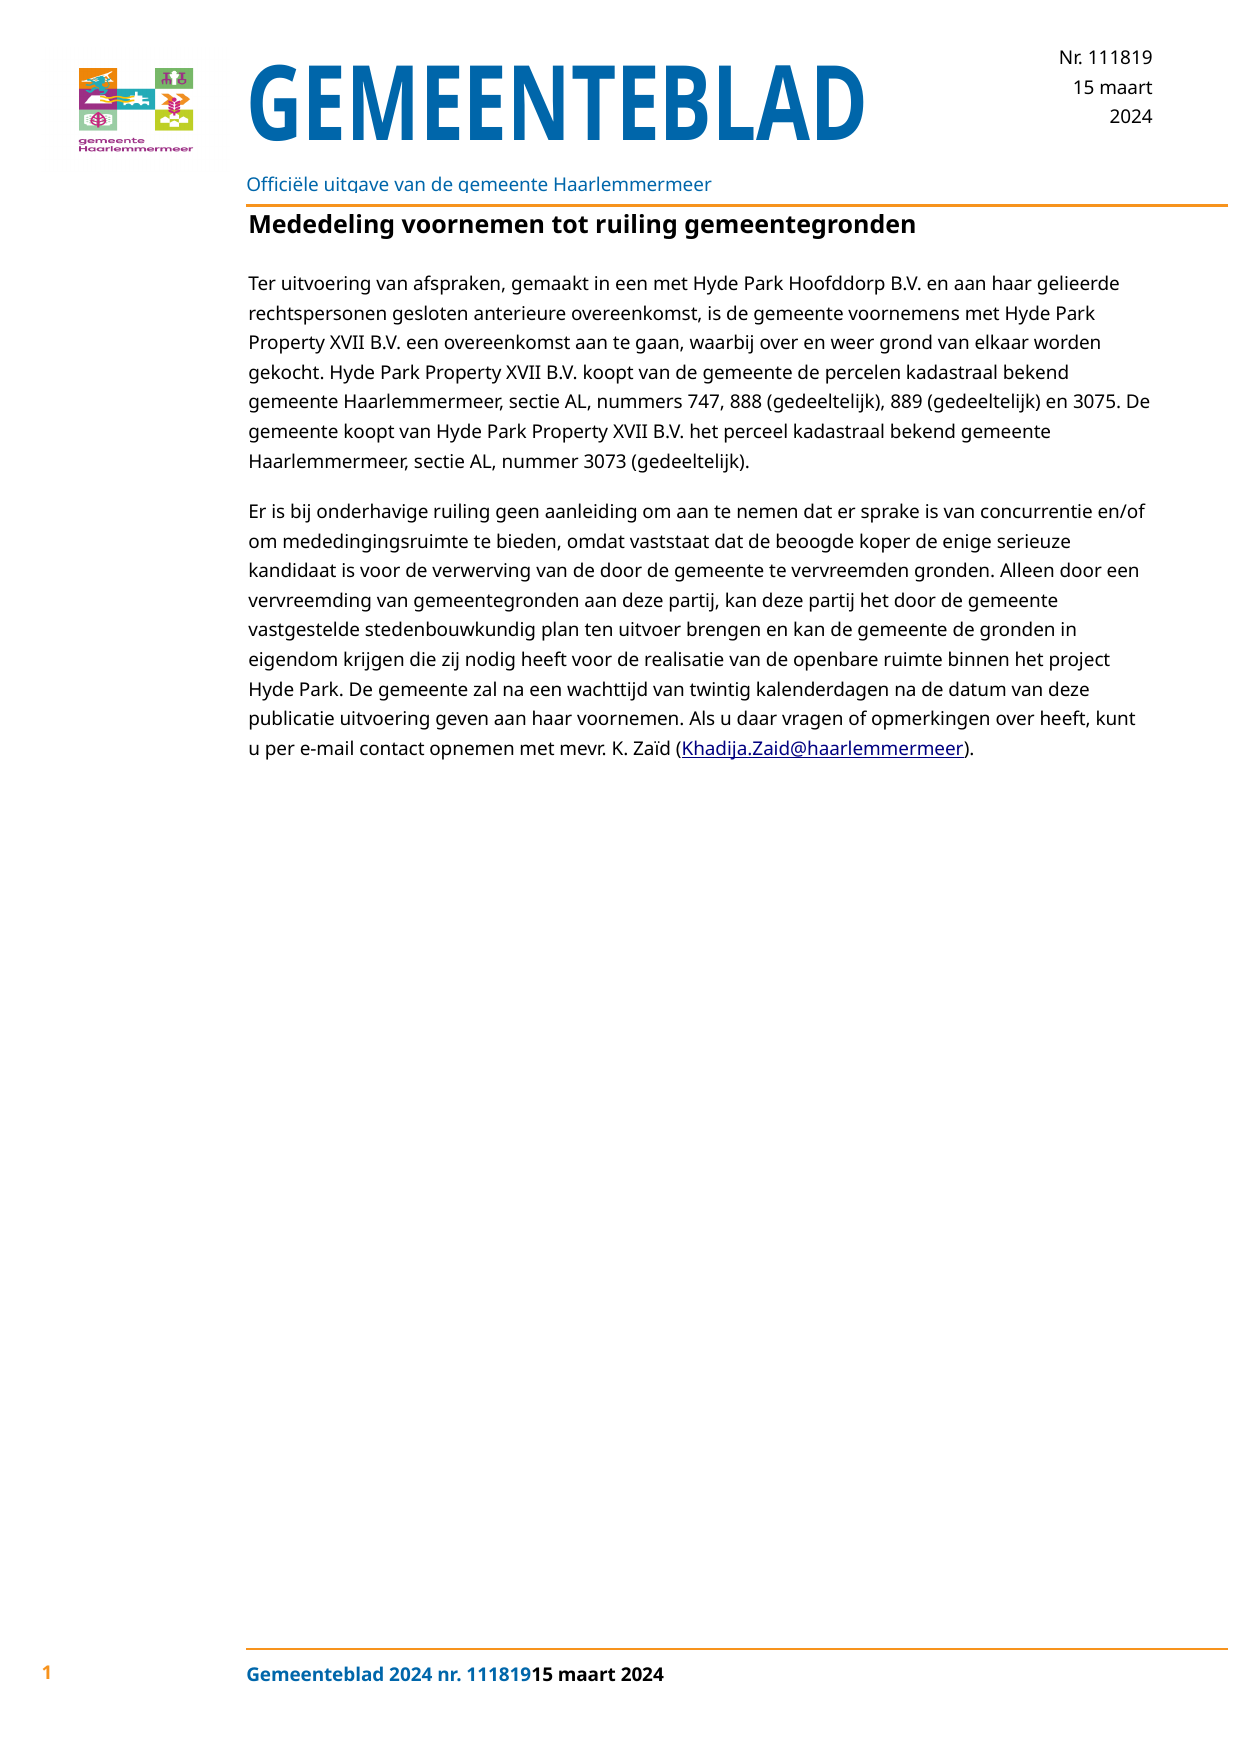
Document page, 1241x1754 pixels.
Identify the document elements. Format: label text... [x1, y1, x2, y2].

picture [41, 47, 231, 172]
text Er is bij onderhavige ruiling geen aanleiding om aan te nemen dat er sprake is van concurrentie en/of om mededingingsruimte te bieden, omdat vaststaat dat de beoogde koper de enige serieuze kandidaat is voor de verwerving van de door de gemeente te vervreemden gronden. Alleen door een vervreemding van gemeentegronden aan deze partij, kan deze partij het door de gemeente vastgestelde stedenbouwkundig plan ten uitvoer brengen en kan de gemeente de gronden in eigendom krijgen die zij nodig heeft voor de realisatie van de openbare ruimte binnen het project Hyde Park. De gemeente zal na een wachttijd van twintig kalenderdagen na de datum van deze publicatie uitvoering geven aan haar voornemen. Als u daar vragen of opmerkingen over heeft, kunt u per e-mail contact opnemen met mevr. K. Zaïd (Khadija.Zaid@haarlemmermeer). [248, 498, 1152, 761]
text Mededeling voornemen tot ruiling gemeentegronden [248, 207, 1152, 241]
text Ter uitvoering van afspraken, gemaakt in een met Hyde Park Hoofddorp B.V. en aan haar gelieerde rechtspersonen gesloten anterieure overeenkomst, is de gemeente voornemens met Hyde Park Property XVII B.V. een overeenkomst aan te gaan, waarbij over en weer grond van elkaar worden gekocht. Hyde Park Property XVII B.V. koopt van de gemeente de percelen kadastraal bekend gemeente Haarlemmermeer, sectie AL, nummers 747, 888 (gedeeltelijk), 889 (gedeeltelijk) en 3075. De gemeente koopt van Hyde Park Property XVII B.V. het perceel kadastraal bekend gemeente Haarlemmermeer, sectie AL, nummer 3073 (gedeeltelijk). [248, 270, 1152, 473]
